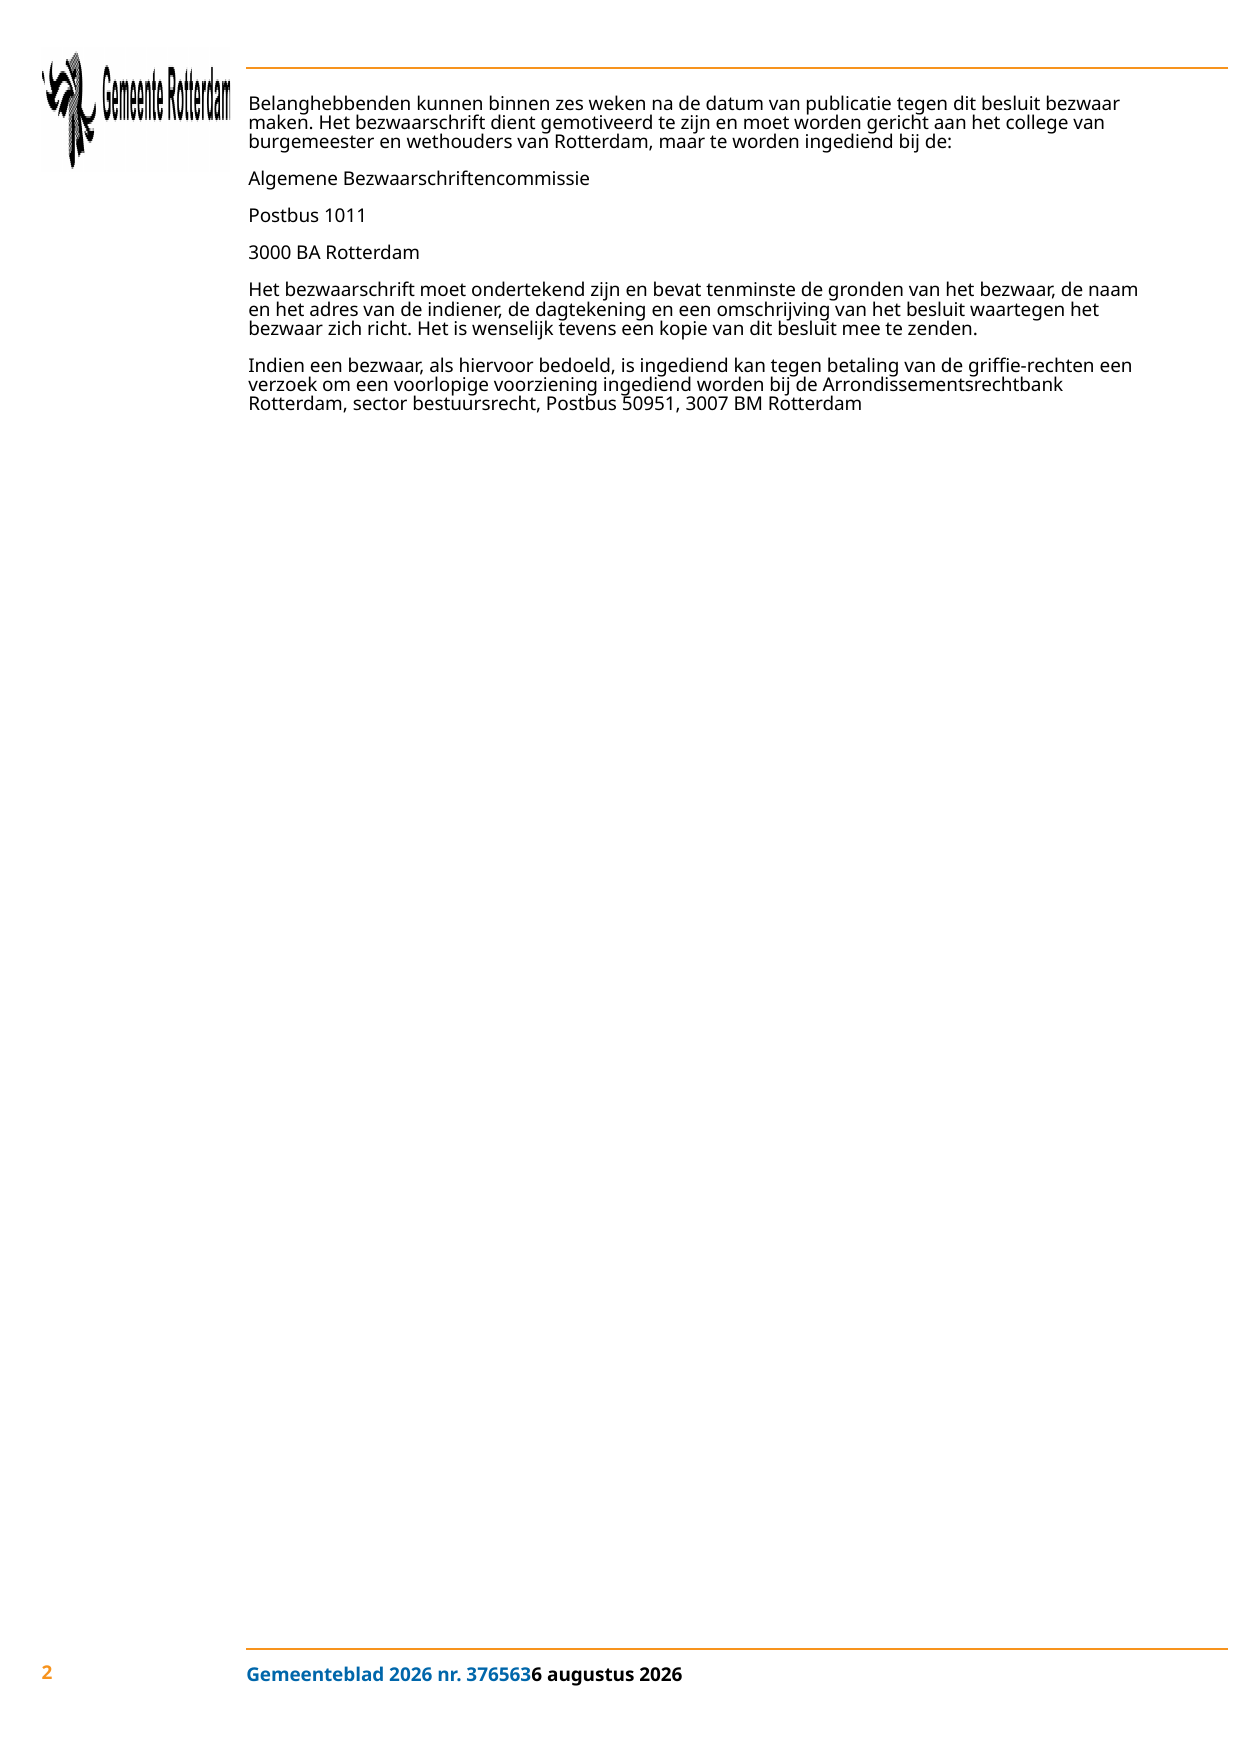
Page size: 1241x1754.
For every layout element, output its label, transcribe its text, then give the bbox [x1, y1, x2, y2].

picture [41, 47, 231, 172]
text 3000 BA Rotterdam [248, 244, 1152, 264]
text Algemene Bezwaarschriftencommissie [248, 170, 1152, 190]
text Postbus 1011 [248, 207, 1152, 227]
text Belanghebbenden kunnen binnen zes weken na de datum van publicatie tegen dit besluit bezwaar maken. Het bezwaarschrift dient gemotiveerd te zijn en moet worden gericht aan het college van burgemeester en wethouders van Rotterdam, maar te worden ingediend bij de: [248, 95, 1152, 153]
text Indien een bezwaar, als hiervoor bedoeld, is ingediend kan tegen betaling van de griffie-rechten een verzoek om een voorlopige voorziening ingediend worden bij de Arrondissementsrechtbank Rotterdam, sector bestuursrecht, Postbus 50951, 3007 BM Rotterdam [248, 357, 1152, 415]
text Het bezwaarschrift moet ondertekend zijn en bevat tenminste de gronden van het bezwaar, de naam en het adres van de indiener, de dagtekening en een omschrijving van het besluit waartegen het bezwaar zich richt. Het is wenselijk tevens een kopie van dit besluit mee te zenden. [248, 281, 1152, 339]
